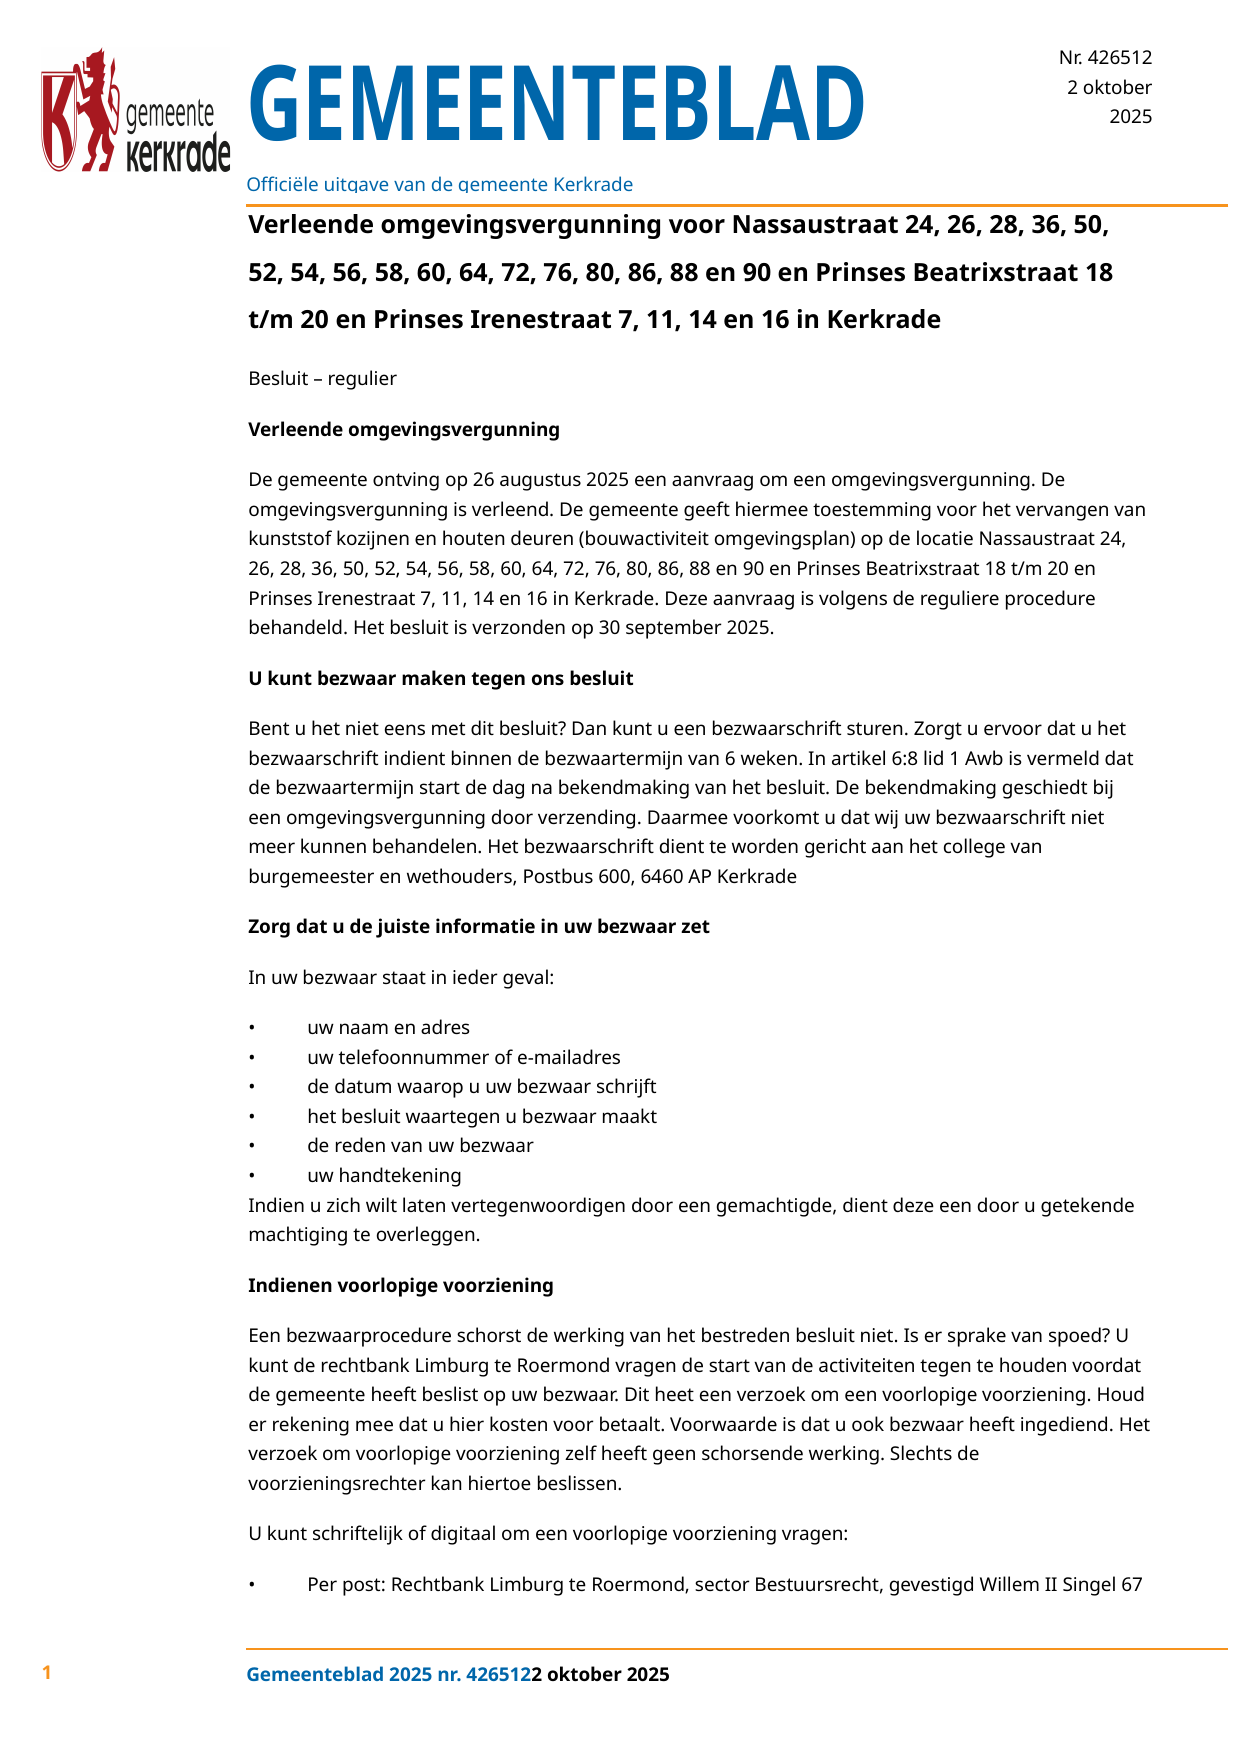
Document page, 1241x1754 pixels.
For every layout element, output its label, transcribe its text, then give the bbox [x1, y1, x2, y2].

text In uw bezwaar staat in ieder geval: [248, 964, 1152, 989]
text Indienen voorlopige voorziening [248, 1272, 1152, 1297]
text Verleende omgevingsvergunning [248, 416, 1152, 442]
text U kunt schriftelijk of digitaal om een voorlopige voorziening vragen: [248, 1521, 1152, 1546]
list uw handtekening [248, 1162, 1152, 1188]
text U kunt bezwaar maken tegen ons besluit [248, 665, 1152, 690]
text Zorg dat u de juiste informatie in uw bezwaar zet [248, 913, 1152, 939]
picture [41, 47, 231, 172]
list Per post: Rechtbank Limburg te Roermond, sector Bestuursrecht, gevestigd Willem II Singel 67 [248, 1571, 1152, 1597]
text Besluit – regulier [248, 366, 1152, 391]
text Verleende omgevingsvergunning voor Nassaustraat 24, 26, 28, 36, 50, 52, 54, 56, 58, 60, 64, 72, 76, 80, 86, 88 en 90 en Prinses Beatrixstraat 18 t/m 20 en Prinses Irenestraat 7, 11, 14 en 16 in Kerkrade [248, 207, 1152, 336]
list uw naam en adres [248, 1014, 1152, 1040]
text Indien u zich wilt laten vertegenwoordigen door een gemachtigde, dient deze een door u getekende machtiging te overleggen. [248, 1192, 1152, 1247]
list de datum waarop u uw bezwaar schrijft [248, 1073, 1152, 1099]
text Bent u het niet eens met dit besluit? Dan kunt u een bezwaarschrift sturen. Zorgt u ervoor dat u het bezwaarschrift indient binnen de bezwaartermijn van 6 weken. In artikel 6:8 lid 1 Awb is vermeld dat de bezwaartermijn start de dag na bekendmaking van het besluit. De bekendmaking geschiedt bij een omgevingsvergunning door verzending. Daarmee voorkomt u dat wij uw bezwaarschrift niet meer kunnen behandelen. Het bezwaarschrift dient te worden gericht aan het college van burgemeester en wethouders, Postbus 600, 6460 AP Kerkrade [248, 715, 1152, 889]
text De gemeente ontving op 26 augustus 2025 een aanvraag om een omgevingsvergunning. De omgevingsvergunning is verleend. De gemeente geeft hiermee toestemming voor het vervangen van kunststof kozijnen en houten deuren (bouwactiviteit omgevingsplan) op de locatie Nassaustraat 24, 26, 28, 36, 50, 52, 54, 56, 58, 60, 64, 72, 76, 80, 86, 88 en 90 en Prinses Beatrixstraat 18 t/m 20 en Prinses Irenestraat 7, 11, 14 en 16 in Kerkrade. Deze aanvraag is volgens de reguliere procedure behandeld. Het besluit is verzonden op 30 september 2025. [248, 466, 1152, 640]
text Een bezwaarprocedure schorst de werking van het bestreden besluit niet. Is er sprake van spoed? U kunt de rechtbank Limburg te Roermond vragen de start van de activiteiten tegen te houden voordat de gemeente heeft beslist op uw bezwaar. Dit heet een verzoek om een voorlopige voorziening. Houd er rekening mee dat u hier kosten voor betaalt. Voorwaarde is dat u ook bezwaar heeft ingediend. Het verzoek om voorlopige voorziening zelf heeft geen schorsende werking. Slechts de voorzieningsrechter kan hiertoe beslissen. [248, 1322, 1152, 1496]
list de reden van uw bezwaar [248, 1133, 1152, 1158]
list het besluit waartegen u bezwaar maakt [248, 1103, 1152, 1129]
list uw telefoonnummer of e-mailadres [248, 1044, 1152, 1069]
